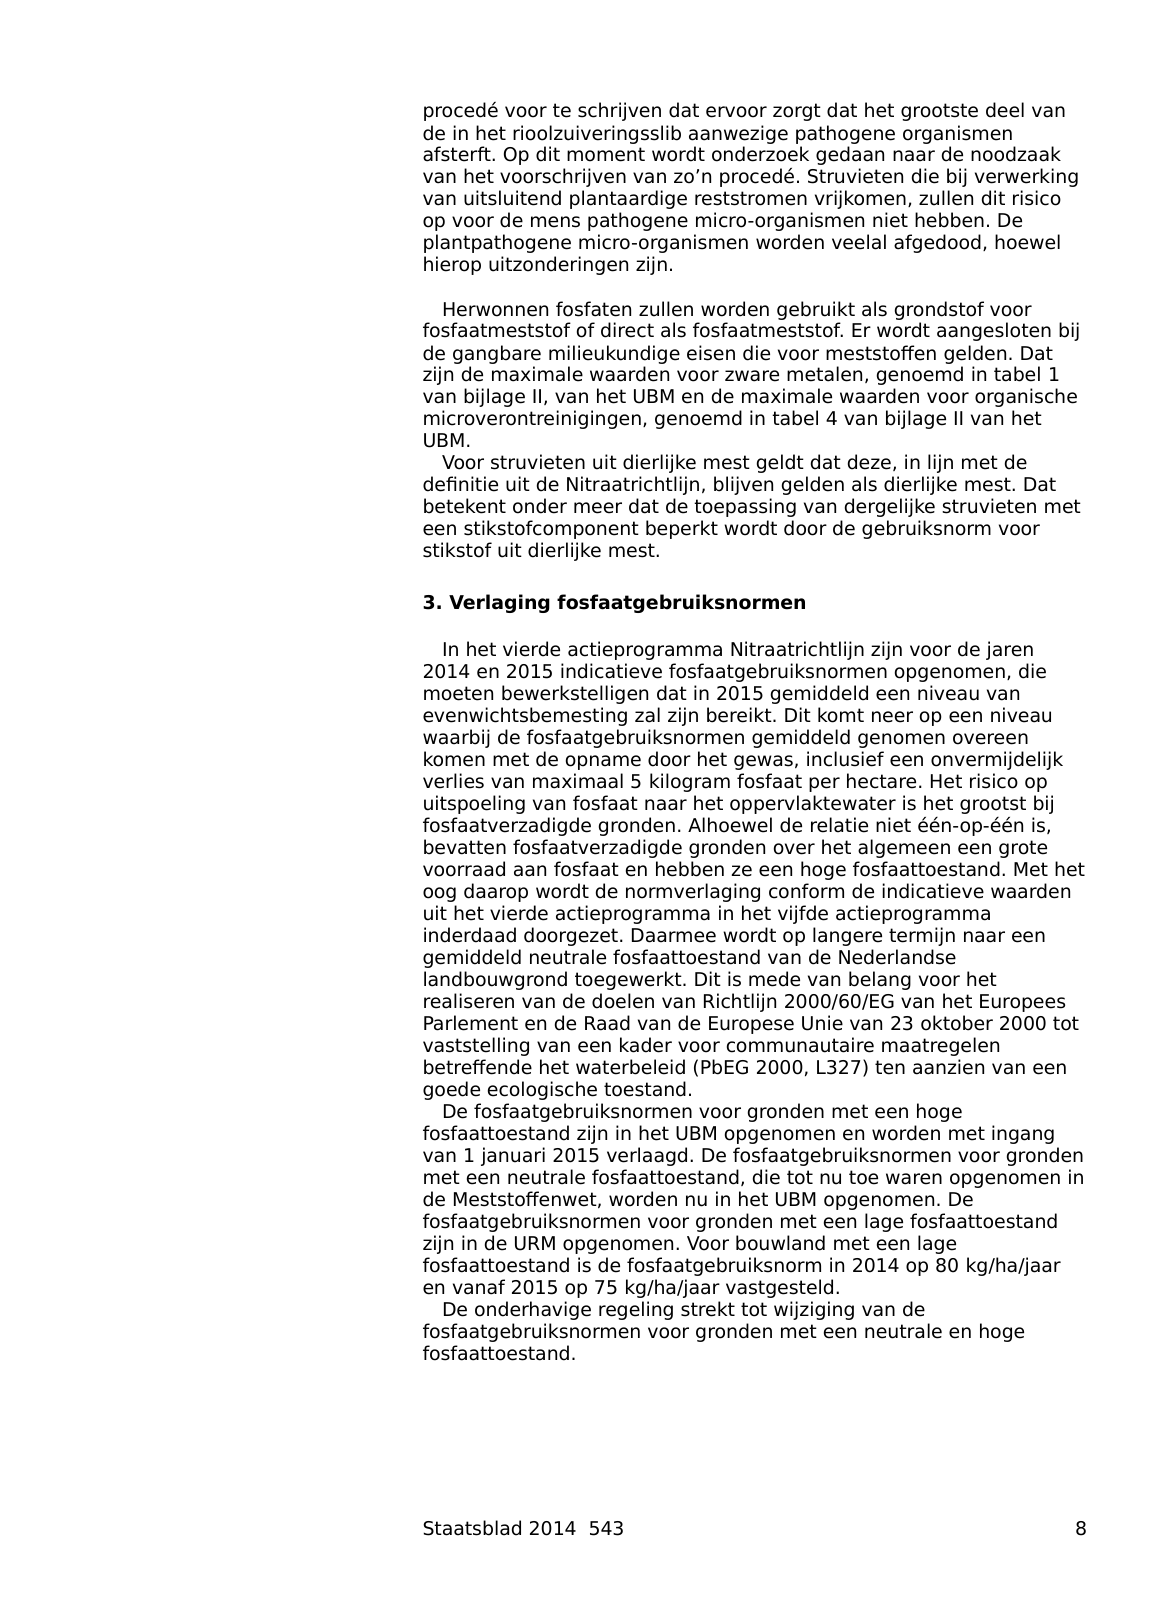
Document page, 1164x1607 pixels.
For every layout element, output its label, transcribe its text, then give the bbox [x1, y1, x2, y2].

text De fosfaatgebruiksnormen voor gronden met een hoge fosfaattoestand zijn in het UBM opgenomen en worden met ingang van 1 januari 2015 verlaagd. De fosfaatgebruiksnormen voor gronden met een neutrale fosfaattoestand, die tot nu toe waren opgenomen in de Meststoffenwet, worden nu in het UBM opgenomen. De fosfaatgebruiksnormen voor gronden met een lage fosfaattoestand zijn in de URM opgenomen. Voor bouwland met een lage fosfaattoestand is de fosfaatgebruiksnorm in 2014 op 80 kg/ha/jaar en vanaf 2015 op 75 kg/ha/jaar vastgesteld. [422, 1101, 1087, 1298]
text procedé voor te schrijven dat ervoor zorgt dat het grootste deel van de in het rioolzuiveringsslib aanwezige pathogene organismen afsterft. Op dit moment wordt onderzoek gedaan naar de noodzaak van het voorschrijven van zo’n procedé. Struvieten die bij verwerking van uitsluitend plantaardige reststromen vrijkomen, zullen dit risico op voor de mens pathogene micro-organismen niet hebben. De plantpathogene micro-organismen worden veelal afgedood, hoewel hierop uitzonderingen zijn. [422, 100, 1087, 276]
text Voor struvieten uit dierlijke mest geldt dat deze, in lijn met de definitie uit de Nitraatrichtlijn, blijven gelden als dierlijke mest. Dat betekent onder meer dat de toepassing van dergelijke struvieten met een stikstofcomponent beperkt wordt door de gebruiksnorm voor stikstof uit dierlijke mest. [422, 452, 1087, 562]
text Herwonnen fosfaten zullen worden gebruikt als grondstof voor fosfaatmeststof of direct als fosfaatmeststof. Er wordt aangesloten bij de gangbare milieukundige eisen die voor meststoffen gelden. Dat zijn de maximale waarden voor zware metalen, genoemd in tabel 1 van bijlage II, van het UBM en de maximale waarden voor organische microverontreinigingen, genoemd in tabel 4 van bijlage II van het UBM. [422, 298, 1087, 452]
subtitle 3. Verlaging fosfaatgebruiksnormen [422, 592, 1087, 614]
text De onderhavige regeling strekt tot wijziging van de fosfaatgebruiksnormen voor gronden met een neutrale en hoge fosfaattoestand. [422, 1298, 1087, 1364]
text In het vierde actieprogramma Nitraatrichtlijn zijn voor de jaren 2014 en 2015 indicatieve fosfaatgebruiksnormen opgenomen, die moeten bewerkstelligen dat in 2015 gemiddeld een niveau van evenwichtsbemesting zal zijn bereikt. Dit komt neer op een niveau waarbij de fosfaatgebruiksnormen gemiddeld genomen overeen komen met de opname door het gewas, inclusief een onvermijdelijk verlies van maximaal 5 kilogram fosfaat per hectare. Het risico op uitspoeling van fosfaat naar het oppervlaktewater is het grootst bij fosfaatverzadigde gronden. Alhoewel de relatie niet één-op-één is, bevatten fosfaatverzadigde gronden over het algemeen een grote voorraad aan fosfaat en hebben ze een hoge fosfaattoestand. Met het oog daarop wordt de normverlaging conform de indicatieve waarden uit het vierde actieprogramma in het vijfde actieprogramma inderdaad doorgezet. Daarmee wordt op langere termijn naar een gemiddeld neutrale fosfaattoestand van de Nederlandse landbouwgrond toegewerkt. Dit is mede van belang voor het realiseren van de doelen van Richtlijn 2000/60/EG van het Europees Parlement en de Raad van de Europese Unie van 23 oktober 2000 tot vaststelling van een kader voor communautaire maatregelen betreffende het waterbeleid (PbEG 2000, L327) ten aanzien van een goede ecologische toestand. [422, 639, 1087, 1101]
